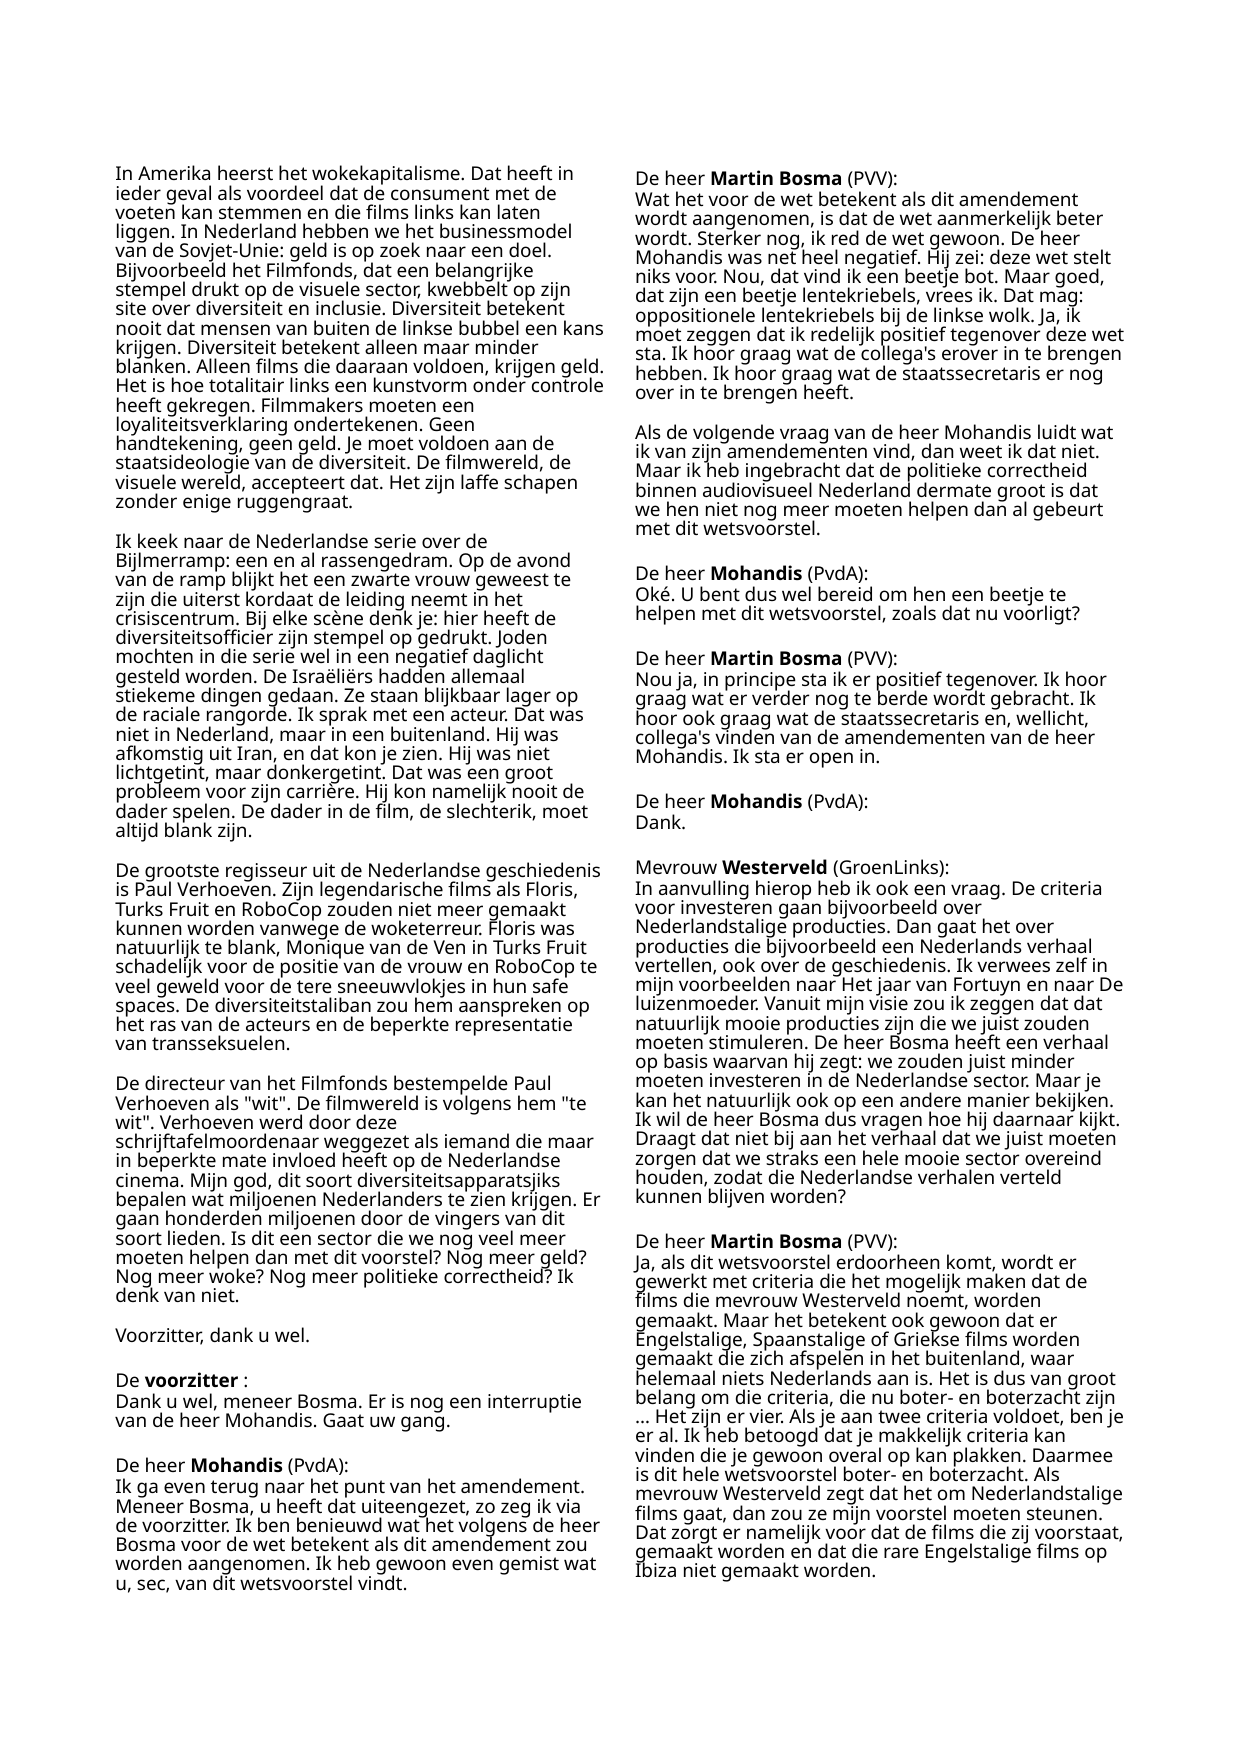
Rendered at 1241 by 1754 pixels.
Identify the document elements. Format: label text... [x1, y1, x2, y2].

text In aanvulling hierop heb ik ook een vraag. De criteria voor investeren gaan bijvoorbeeld over Nederlandstalige producties. Dan gaat het over producties die bijvoorbeeld een Nederlands verhaal vertellen, ook over de geschiedenis. Ik verwees zelf in mijn voorbeelden naar Het jaar van Fortuyn en naar De luizenmoeder. Vanuit mijn visie zou ik zeggen dat dat natuurlijk mooie producties zijn die we juist zouden moeten stimuleren. De heer Bosma heeft een verhaal op basis waarvan hij zegt: we zouden juist minder moeten investeren in de Nederlandse sector. Maar je kan het natuurlijk ook op een andere manier bekijken. Ik wil de heer Bosma dus vragen hoe hij daarnaar kijkt. Draagt dat niet bij aan het verhaal dat we juist moeten zorgen dat we straks een hele mooie sector overeind houden, zodat die Nederlandse verhalen verteld kunnen blijven worden? [635, 880, 1125, 1207]
text De heer Mohandis (PvdA): [635, 560, 1125, 586]
text Ik ga even terug naar het punt van het amendement. Meneer Bosma, u heeft dat uiteengezet, zo zeg ik via de voorzitter. Ik ben benieuwd wat het volgens de heer Bosma voor de wet betekent als dit amendement zou worden aangenomen. Ik heb gewoon even gemist wat u, sec, van dit wetsvoorstel vindt. [115, 1478, 605, 1594]
text De grootste regisseur uit de Nederlandse geschiedenis is Paul Verhoeven. Zijn legendarische films als Floris, Turks Fruit en RoboCop zouden niet meer gemaakt kunnen worden vanwege de woketerreur. Floris was natuurlijk te blank, Monique van de Ven in Turks Fruit schadelijk voor de positie van de vrouw en RoboCop te veel geweld voor de tere sneeuwvlokjes in hun safe spaces. De diversiteitstaliban zou hem aanspreken op het ras van de acteurs en de beperkte representatie van transseksuelen. [115, 862, 605, 1055]
text De heer Martin Bosma (PVV): [635, 645, 1125, 671]
text De directeur van het Filmfonds bestempelde Paul Verhoeven als "wit". De filmwereld is volgens hem "te wit". Verhoeven werd door deze schrijftafelmoordenaar weggezet als iemand die maar in beperkte mate invloed heeft op de Nederlandse cinema. Mijn god, dit soort diversiteitsapparatsjiks bepalen wat miljoenen Nederlanders te zien krijgen. Er gaan honderden miljoenen door de vingers van dit soort lieden. Is dit een sector die we nog veel meer moeten helpen dan met dit voorstel? Nog meer geld? Nog meer woke? Nog meer politieke correctheid? Ik denk van niet. [115, 1075, 605, 1307]
text De heer Mohandis (PvdA): [635, 788, 1125, 814]
text Ik keek naar de Nederlandse serie over de Bijlmerramp: een en al rassengedram. Op de avond van de ramp blijkt het een zwarte vrouw geweest te zijn die uiterst kordaat de leiding neemt in het crisiscentrum. Bij elke scène denk je: hier heeft de diversiteitsofficier zijn stempel op gedrukt. Joden mochten in die serie wel in een negatief daglicht gesteld worden. De Israëliërs hadden allemaal stiekeme dingen gedaan. Ze staan blijkbaar lager op de raciale rangorde. Ik sprak met een acteur. Dat was niet in Nederland, maar in een buitenland. Hij was afkomstig uit Iran, en dat kon je zien. Hij was niet lichtgetint, maar donkergetint. Dat was een groot probleem voor zijn carrière. Hij kon namelijk nooit de dader spelen. De dader in de film, de slechterik, moet altijd blank zijn. [115, 533, 605, 841]
text De voorzitter : [115, 1367, 605, 1393]
text Ja, als dit wetsvoorstel erdoorheen komt, wordt er gewerkt met criteria die het mogelijk maken dat de films die mevrouw Westerveld noemt, worden gemaakt. Maar het betekent ook gewoon dat er Engelstalige, Spaanstalige of Griekse films worden gemaakt die zich afspelen in het buitenland, waar helemaal niets Nederlands aan is. Het is dus van groot belang om die criteria, die nu boter- en boterzacht zijn … Het zijn er vier. Als je aan twee criteria voldoet, ben je er al. Ik heb betoogd dat je makkelijk criteria kan vinden die je gewoon overal op kan plakken. Daarmee is dit hele wetsvoorstel boter- en boterzacht. Als mevrouw Westerveld zegt dat het om Nederlandstalige films gaat, dan zou ze mijn voorstel moeten steunen. Dat zorgt er namelijk voor dat de films die zij voorstaat, gemaakt worden en dat die rare Engelstalige films op Ibiza niet gemaakt worden. [635, 1254, 1125, 1582]
text Mevrouw Westerveld (GroenLinks): [635, 854, 1125, 880]
text Als de volgende vraag van de heer Mohandis luidt wat ik van zijn amendementen vind, dan weet ik dat niet. Maar ik heb ingebracht dat de politieke correctheid binnen audiovisueel Nederland dermate groot is dat we hen niet nog meer moeten helpen dan al gebeurt met dit wetsvoorstel. [635, 424, 1125, 539]
text Dank. [635, 814, 1125, 833]
text In Amerika heerst het wokekapitalisme. Dat heeft in ieder geval als voordeel dat de consument met de voeten kan stemmen en die films links kan laten liggen. In Nederland hebben we het businessmodel van de Sovjet-Unie: geld is op zoek naar een doel. Bijvoorbeeld het Filmfonds, dat een belangrijke stempel drukt op de visuele sector, kwebbelt op zijn site over diversiteit en inclusie. Diversiteit betekent nooit dat mensen van buiten de linkse bubbel een kans krijgen. Diversiteit betekent alleen maar minder blanken. Alleen films die daaraan voldoen, krijgen geld. Het is hoe totalitair links een kunstvorm onder controle heeft gekregen. Filmmakers moeten een loyaliteitsverklaring ondertekenen. Geen handtekening, geen geld. Je moet voldoen aan de staatsideologie van de diversiteit. De filmwereld, de visuele wereld, accepteert dat. Het zijn laffe schapen zonder enige ruggengraat. [115, 165, 605, 512]
text De heer Mohandis (PvdA): [115, 1453, 605, 1478]
text Nou ja, in principe sta ik er positief tegenover. Ik hoor graag wat er verder nog te berde wordt gebracht. Ik hoor ook graag wat de staatssecretaris en, wellicht, collega's vinden van de amendementen van de heer Mohandis. Ik sta er open in. [635, 671, 1125, 767]
text Oké. U bent dus wel bereid om hen een beetje te helpen met dit wetsvoorstel, zoals dat nu voorligt? [635, 586, 1125, 624]
text De heer Martin Bosma (PVV): [635, 1228, 1125, 1254]
text De heer Martin Bosma (PVV): [635, 165, 1125, 191]
text Dank u wel, meneer Bosma. Er is nog een interruptie van de heer Mohandis. Gaat uw gang. [115, 1393, 605, 1432]
text Wat het voor de wet betekent als dit amendement wordt aangenomen, is dat de wet aanmerkelijk beter wordt. Sterker nog, ik red de wet gewoon. De heer Mohandis was net heel negatief. Hij zei: deze wet stelt niks voor. Nou, dat vind ik een beetje bot. Maar goed, dat zijn een beetje lentekriebels, vrees ik. Dat mag: oppositionele lentekriebels bij de linkse wolk. Ja, ik moet zeggen dat ik redelijk positief tegenover deze wet sta. Ik hoor graag wat de collega's erover in te brengen hebben. Ik hoor graag wat de staatssecretaris er nog over in te brengen heeft. [635, 191, 1125, 403]
text Voorzitter, dank u wel. [115, 1327, 605, 1347]
